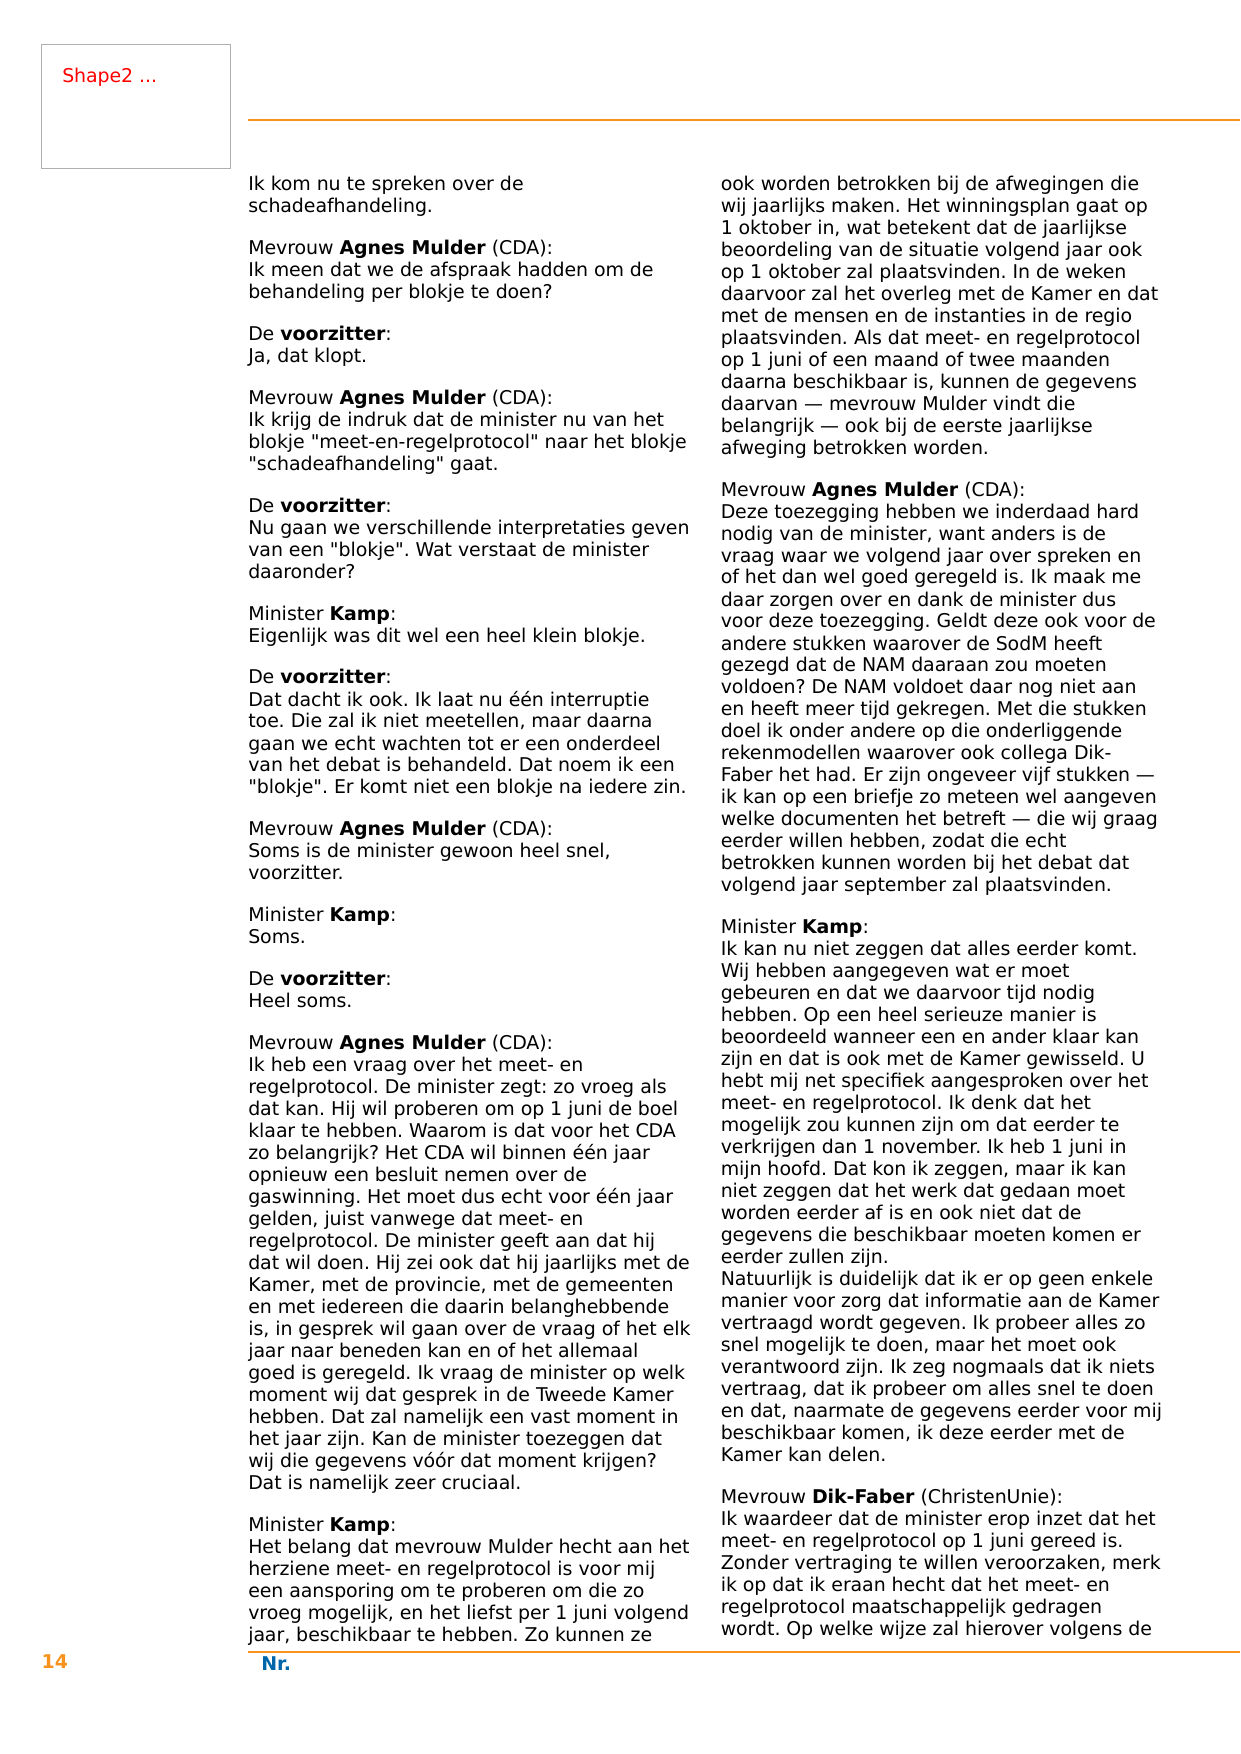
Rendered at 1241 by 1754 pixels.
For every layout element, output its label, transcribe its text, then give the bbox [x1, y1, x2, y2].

text Het belang dat mevrouw Mulder hecht aan het herziene meet- en regelprotocol is voor mij een aansporing om te proberen om die zo vroeg mogelijk, en het liefst per 1 juni volgend jaar, beschikbaar te hebben. Zo kunnen ze [248, 1536, 691, 1646]
text Ja, dat klopt. [248, 345, 691, 367]
text Ik waardeer dat de minister erop inzet dat het meet- en regelprotocol op 1 juni gereed is. Zonder vertraging te willen veroorzaken, merk ik op dat ik eraan hecht dat het meet- en regelprotocol maatschappelijk gedragen wordt. Op welke wijze zal hierover volgens de [721, 1508, 1163, 1639]
text Mevrouw Dik-Faber (ChristenUnie): [721, 1486, 1163, 1508]
text Minister Kamp: [248, 602, 691, 624]
text ook worden betrokken bij de afwegingen die wij jaarlijks maken. Het winningsplan gaat op 1 oktober in, wat betekent dat de jaarlijkse beoordeling van de situatie volgend jaar ook op 1 oktober zal plaatsvinden. In de weken daarvoor zal het overleg met de Kamer en dat met de mensen en de instanties in de regio plaatsvinden. Als dat meet- en regelprotocol op 1 juni of een maand of twee maanden daarna beschikbaar is, kunnen de gegevens daarvan — mevrouw Mulder vindt die belangrijk — ook bij de eerste jaarlijkse afweging betrokken worden. [721, 173, 1163, 458]
text De voorzitter: [248, 968, 691, 990]
text Minister Kamp: [721, 916, 1163, 938]
text Deze toezegging hebben we inderdaad hard nodig van de minister, want anders is de vraag waar we volgend jaar over spreken en of het dan wel goed geregeld is. Ik maak me daar zorgen over en dank de minister dus voor deze toezegging. Geldt deze ook voor de andere stukken waarover de SodM heeft gezegd dat de NAM daaraan zou moeten voldoen? De NAM voldoet daar nog niet aan en heeft meer tijd gekregen. Met die stukken doel ik onder andere op die onderliggende rekenmodellen waarover ook collega Dik-Faber het had. Er zijn ongeveer vijf stukken — ik kan op een briefje zo meteen wel aangeven welke documenten het betreft — die wij graag eerder willen hebben, zodat die echt betrokken kunnen worden bij het debat dat volgend jaar september zal plaatsvinden. [721, 501, 1163, 896]
text Ik kan nu niet zeggen dat alles eerder komt. Wij hebben aangegeven wat er moet gebeuren en dat we daarvoor tijd nodig hebben. Op een heel serieuze manier is beoordeeld wanneer een en ander klaar kan zijn en dat is ook met de Kamer gewisseld. U hebt mij net specifiek aangesproken over het meet- en regelprotocol. Ik denk dat het mogelijk zou kunnen zijn om dat eerder te verkrijgen dan 1 november. Ik heb 1 juni in mijn hoofd. Dat kon ik zeggen, maar ik kan niet zeggen dat het werk dat gedaan moet worden eerder af is en ook niet dat de gegevens die beschikbaar moeten komen er eerder zullen zijn. [721, 938, 1163, 1268]
text Mevrouw Agnes Mulder (CDA): [248, 818, 691, 840]
text Ik heb een vraag over het meet- en regelprotocol. De minister zegt: zo vroeg als dat kan. Hij wil proberen om op 1 juni de boel klaar te hebben. Waarom is dat voor het CDA zo belangrijk? Het CDA wil binnen één jaar opnieuw een besluit nemen over de gaswinning. Het moet dus echt voor één jaar gelden, juist vanwege dat meet- en regelprotocol. De minister geeft aan dat hij dat wil doen. Hij zei ook dat hij jaarlijks met de Kamer, met de provincie, met de gemeenten en met iedereen die daarin belanghebbende is, in gesprek wil gaan over de vraag of het elk jaar naar beneden kan en of het allemaal goed is geregeld. Ik vraag de minister op welk moment wij dat gesprek in de Tweede Kamer hebben. Dat zal namelijk een vast moment in het jaar zijn. Kan de minister toezeggen dat wij die gegevens vóór dat moment krijgen? Dat is namelijk zeer cruciaal. [248, 1054, 691, 1494]
text Nu gaan we verschillende interpretaties geven van een "blokje". Wat verstaat de minister daaronder? [248, 517, 691, 582]
text Ik kom nu te spreken over de schadeafhandeling. [248, 173, 691, 217]
text Heel soms. [248, 990, 691, 1012]
text De voorzitter: [248, 666, 691, 688]
text Ik meen dat we de afspraak hadden om de behandeling per blokje te doen? [248, 259, 691, 303]
text Soms. [248, 926, 691, 948]
text De voorzitter: [248, 494, 691, 517]
text Soms is de minister gewoon heel snel, voorzitter. [248, 840, 691, 884]
text Ik krijg de indruk dat de minister nu van het blokje "meet-en-regelprotocol" naar het blokje "schadeafhandeling" gaat. [248, 409, 691, 474]
text De voorzitter: [248, 323, 691, 345]
text Eigenlijk was dit wel een heel klein blokje. [248, 624, 691, 646]
text Dat dacht ik ook. Ik laat nu één interruptie toe. Die zal ik niet meetellen, maar daarna gaan we echt wachten tot er een onderdeel van het debat is behandeld. Dat noem ik een "blokje". Er komt niet een blokje na iedere zin. [248, 688, 691, 798]
text Mevrouw Agnes Mulder (CDA): [248, 387, 691, 409]
text Minister Kamp: [248, 904, 691, 926]
text Minister Kamp: [248, 1514, 691, 1536]
text Mevrouw Agnes Mulder (CDA): [721, 478, 1163, 501]
text Mevrouw Agnes Mulder (CDA): [248, 237, 691, 259]
text Mevrouw Agnes Mulder (CDA): [248, 1032, 691, 1054]
text Natuurlijk is duidelijk dat ik er op geen enkele manier voor zorg dat informatie aan de Kamer vertraagd wordt gegeven. Ik probeer alles zo snel mogelijk te doen, maar het moet ook verantwoord zijn. Ik zeg nogmaals dat ik niets vertraag, dat ik probeer om alles snel te doen en dat, naarmate de gegevens eerder voor mij beschikbaar komen, ik deze eerder met de Kamer kan delen. [721, 1268, 1163, 1466]
